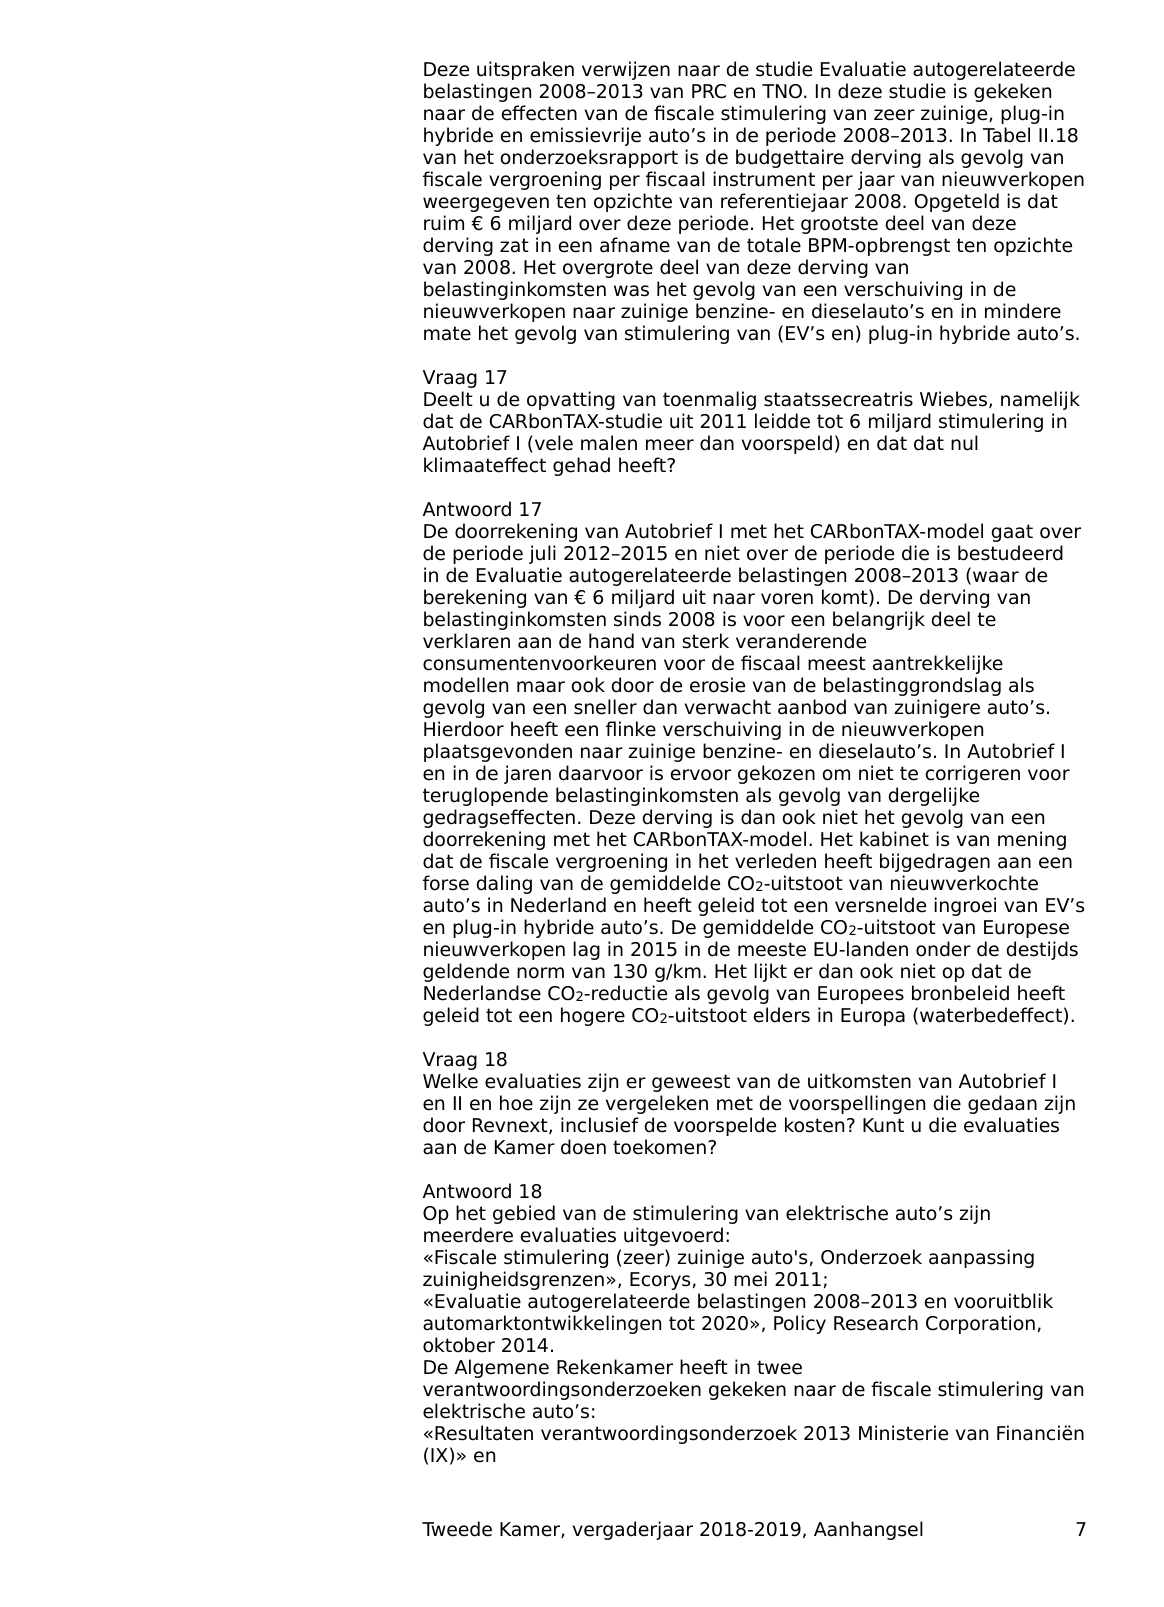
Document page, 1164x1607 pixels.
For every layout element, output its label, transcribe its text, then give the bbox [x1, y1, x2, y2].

text Deelt u de opvatting van toenmalig staatssecreatris Wiebes, namelijk dat de CARbonTAX-studie uit 2011 leidde tot 6 miljard stimulering in Autobrief I (vele malen meer dan voorspeld) en dat dat nul klimaateffect gehad heeft? [422, 389, 1087, 477]
text Vraag 17 [422, 367, 1087, 389]
text «Resultaten verantwoordingsonderzoek 2013 Ministerie van Financiën (IX)» en [422, 1423, 1087, 1467]
text Welke evaluaties zijn er geweest van de uitkomsten van Autobrief I en II en hoe zijn ze vergeleken met de voorspellingen die gedaan zijn door Revnext, inclusief de voorspelde kosten? Kunt u die evaluaties aan de Kamer doen toekomen? [422, 1071, 1087, 1159]
text De doorrekening van Autobrief I met het CARbonTAX-model gaat over de periode juli 2012–2015 en niet over de periode die is bestudeerd in de Evaluatie autogerelateerde belastingen 2008–2013 (waar de berekening van € 6 miljard uit naar voren komt). De derving van belastinginkomsten sinds 2008 is voor een belangrijk deel te verklaren aan de hand van sterk veranderende consumentenvoorkeuren voor de fiscaal meest aantrekkelijke modellen maar ook door de erosie van de belastinggrondslag als gevolg van een sneller dan verwacht aanbod van zuinigere auto’s. Hierdoor heeft een flinke verschuiving in de nieuwverkopen plaatsgevonden naar zuinige benzine- en dieselauto’s. In Autobrief I en in de jaren daarvoor is ervoor gekozen om niet te corrigeren voor teruglopende belastinginkomsten als gevolg van dergelijke gedragseffecten. Deze derving is dan ook niet het gevolg van een doorrekening met het CARbonTAX-model. Het kabinet is van mening dat de fiscale vergroening in het verleden heeft bijgedragen aan een forse daling van de gemiddelde CO2-uitstoot van nieuwverkochte auto’s in Nederland en heeft geleid tot een versnelde ingroei van EV’s en plug-in hybride auto’s. De gemiddelde CO2-uitstoot van Europese nieuwverkopen lag in 2015 in de meeste EU-landen onder de destijds geldende norm van 130 g/km. Het lijkt er dan ook niet op dat de Nederlandse CO2-reductie als gevolg van Europees bronbeleid heeft geleid tot een hogere CO2-uitstoot elders in Europa (waterbedeffect). [422, 521, 1087, 1027]
text Antwoord 18 [422, 1181, 1087, 1203]
text Deze uitspraken verwijzen naar de studie Evaluatie autogerelateerde belastingen 2008–2013 van PRC en TNO. In deze studie is gekeken naar de effecten van de fiscale stimulering van zeer zuinige, plug-in hybride en emissievrije auto’s in de periode 2008–2013. In Tabel II.18 van het onderzoeksrapport is de budgettaire derving als gevolg van fiscale vergroening per fiscaal instrument per jaar van nieuwverkopen weergegeven ten opzichte van referentiejaar 2008. Opgeteld is dat ruim € 6 miljard over deze periode. Het grootste deel van deze derving zat in een afname van de totale BPM-opbrengst ten opzichte van 2008. Het overgrote deel van deze derving van belastinginkomsten was het gevolg van een verschuiving in de nieuwverkopen naar zuinige benzine- en dieselauto’s en in mindere mate het gevolg van stimulering van (EV’s en) plug-in hybride auto’s. [422, 59, 1087, 345]
text «Evaluatie autogerelateerde belastingen 2008–2013 en vooruitblik automarktontwikkelingen tot 2020», Policy Research Corporation, oktober 2014. [422, 1291, 1087, 1357]
text «Fiscale stimulering (zeer) zuinige auto's, Onderzoek aanpassing zuinigheidsgrenzen», Ecorys, 30 mei 2011; [422, 1247, 1087, 1291]
text Vraag 18 [422, 1049, 1087, 1071]
text De Algemene Rekenkamer heeft in twee verantwoordingsonderzoeken gekeken naar de fiscale stimulering van elektrische auto’s: [422, 1357, 1087, 1423]
text Antwoord 17 [422, 499, 1087, 521]
text Op het gebied van de stimulering van elektrische auto’s zijn meerdere evaluaties uitgevoerd: [422, 1203, 1087, 1247]
